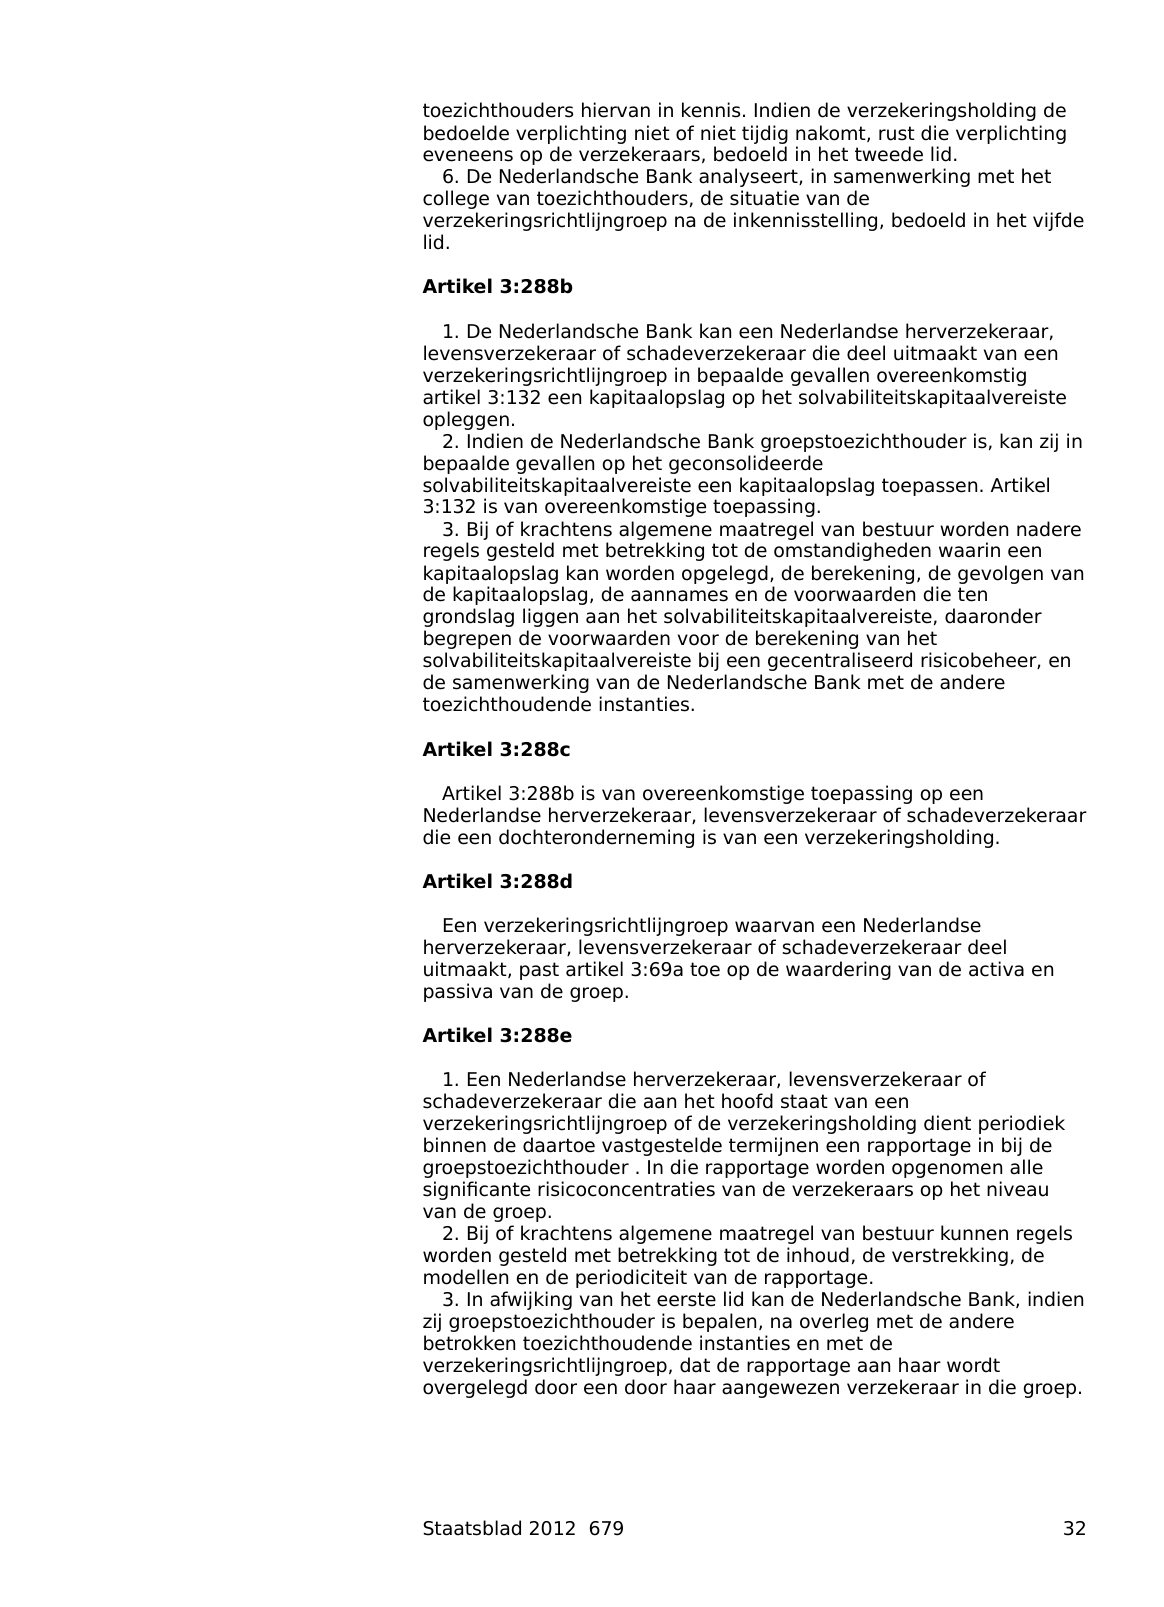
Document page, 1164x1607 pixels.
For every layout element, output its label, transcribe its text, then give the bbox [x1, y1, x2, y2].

text Een verzekeringsrichtlijngroep waarvan een Nederlandse herverzekeraar, levensverzekeraar of schadeverzekeraar deel uitmaakt, past artikel 3:69a toe op de waardering van de activa en passiva van de groep. [422, 915, 1087, 1003]
subtitle Artikel 3:288c [422, 738, 1087, 760]
text 3. Bij of krachtens algemene maatregel van bestuur worden nadere regels gesteld met betrekking tot de omstandigheden waarin een kapitaalopslag kan worden opgelegd, de berekening, de gevolgen van de kapitaalopslag, de aannames en de voorwaarden die ten grondslag liggen aan het solvabiliteitskapitaalvereiste, daaronder begrepen de voorwaarden voor de berekening van het solvabiliteitskapitaalvereiste bij een gecentraliseerd risicobeheer, en de samenwerking van de Nederlandsche Bank met de andere toezichthoudende instanties. [422, 518, 1087, 716]
text 6. De Nederlandsche Bank analyseert, in samenwerking met het college van toezichthouders, de situatie van de verzekeringsrichtlijngroep na de inkennisstelling, bedoeld in het vijfde lid. [422, 166, 1087, 254]
subtitle Artikel 3:288b [422, 276, 1087, 298]
text 3. In afwijking van het eerste lid kan de Nederlandsche Bank, indien zij groepstoezichthouder is bepalen, na overleg met de andere betrokken toezichthoudende instanties en met de verzekeringsrichtlijngroep, dat de rapportage aan haar wordt overgelegd door een door haar aangewezen verzekeraar in die groep. [422, 1289, 1087, 1399]
text toezichthouders hiervan in kennis. Indien de verzekeringsholding de bedoelde verplichting niet of niet tijdig nakomt, rust die verplichting eveneens op de verzekeraars, bedoeld in het tweede lid. [422, 100, 1087, 166]
text Artikel 3:288b is van overeenkomstige toepassing op een Nederlandse herverzekeraar, levensverzekeraar of schadeverzekeraar die een dochteronderneming is van een verzekeringsholding. [422, 783, 1087, 848]
subtitle Artikel 3:288d [422, 871, 1087, 893]
text 2. Bij of krachtens algemene maatregel van bestuur kunnen regels worden gesteld met betrekking tot de inhoud, de verstrekking, de modellen en de periodiciteit van de rapportage. [422, 1223, 1087, 1289]
text 1. Een Nederlandse herverzekeraar, levensverzekeraar of schadeverzekeraar die aan het hoofd staat van een verzekeringsrichtlijngroep of de verzekeringsholding dient periodiek binnen de daartoe vastgestelde termijnen een rapportage in bij de groepstoezichthouder . In die rapportage worden opgenomen alle significante risicoconcentraties van de verzekeraars op het niveau van de groep. [422, 1069, 1087, 1223]
text 1. De Nederlandsche Bank kan een Nederlandse herverzekeraar, levensverzekeraar of schadeverzekeraar die deel uitmaakt van een verzekeringsrichtlijngroep in bepaalde gevallen overeenkomstig artikel 3:132 een kapitaalopslag op het solvabiliteitskapitaalvereiste opleggen. [422, 321, 1087, 431]
subtitle Artikel 3:288e [422, 1025, 1087, 1047]
text 2. Indien de Nederlandsche Bank groepstoezichthouder is, kan zij in bepaalde gevallen op het geconsolideerde solvabiliteitskapitaalvereiste een kapitaalopslag toepassen. Artikel 3:132 is van overeenkomstige toepassing. [422, 431, 1087, 518]
